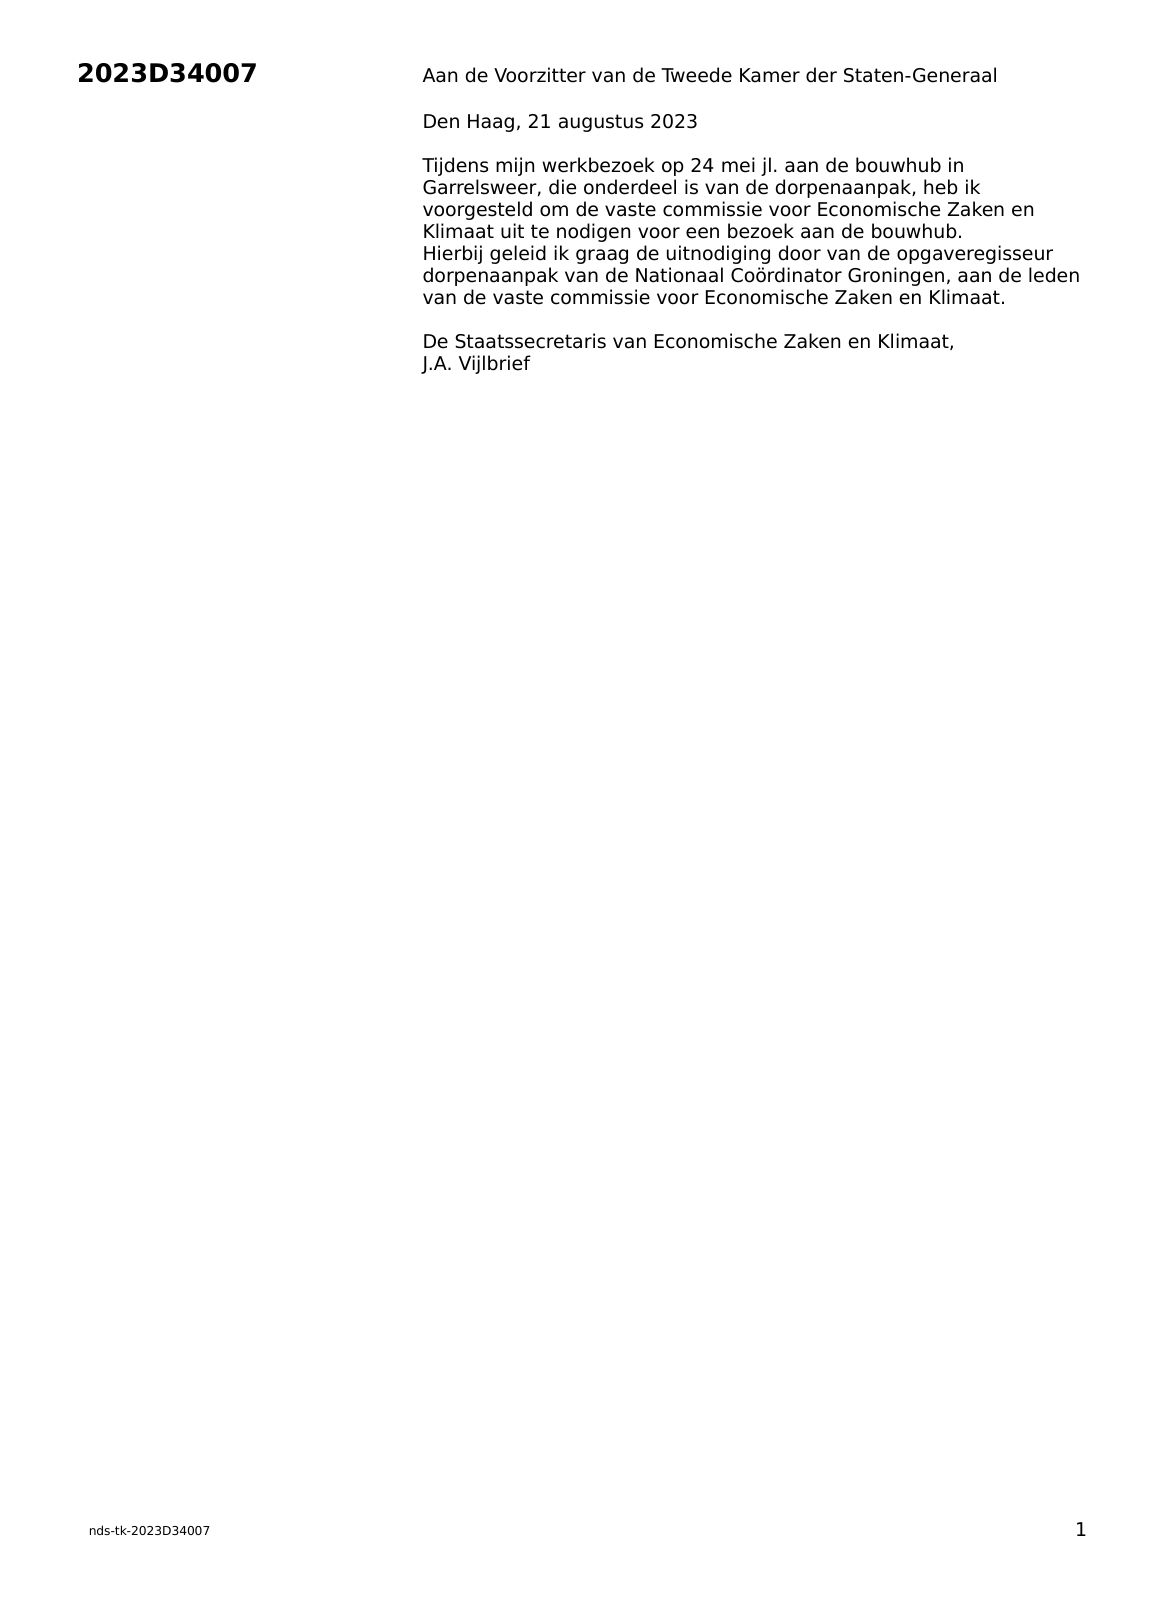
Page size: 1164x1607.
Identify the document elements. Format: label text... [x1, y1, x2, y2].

text Tijdens mijn werkbezoek op 24 mei jl. aan de bouwhub in Garrelsweer, die onderdeel is van de dorpenaanpak, heb ik voorgesteld om de vaste commissie voor Economische Zaken en Klimaat uit te nodigen voor een bezoek aan de bouwhub. [422, 155, 1087, 243]
text nds-tk-2023D34007 [88, 1524, 323, 1538]
text J.A. Vijlbrief [422, 353, 1087, 375]
text De Staatssecretaris van Economische Zaken en Klimaat, [422, 331, 1087, 353]
text Hierbij geleid ik graag de uitnodiging door van de opgaveregisseur dorpenaanpak van de Nationaal Coördinator Groningen, aan de leden van de vaste commissie voor Economische Zaken en Klimaat. [422, 243, 1087, 309]
text 2023D34007 Aan de Voorzitter van de Tweede Kamer der Staten-Generaal [77, 59, 1087, 89]
text Den Haag, 21 augustus 2023 [422, 111, 1087, 133]
